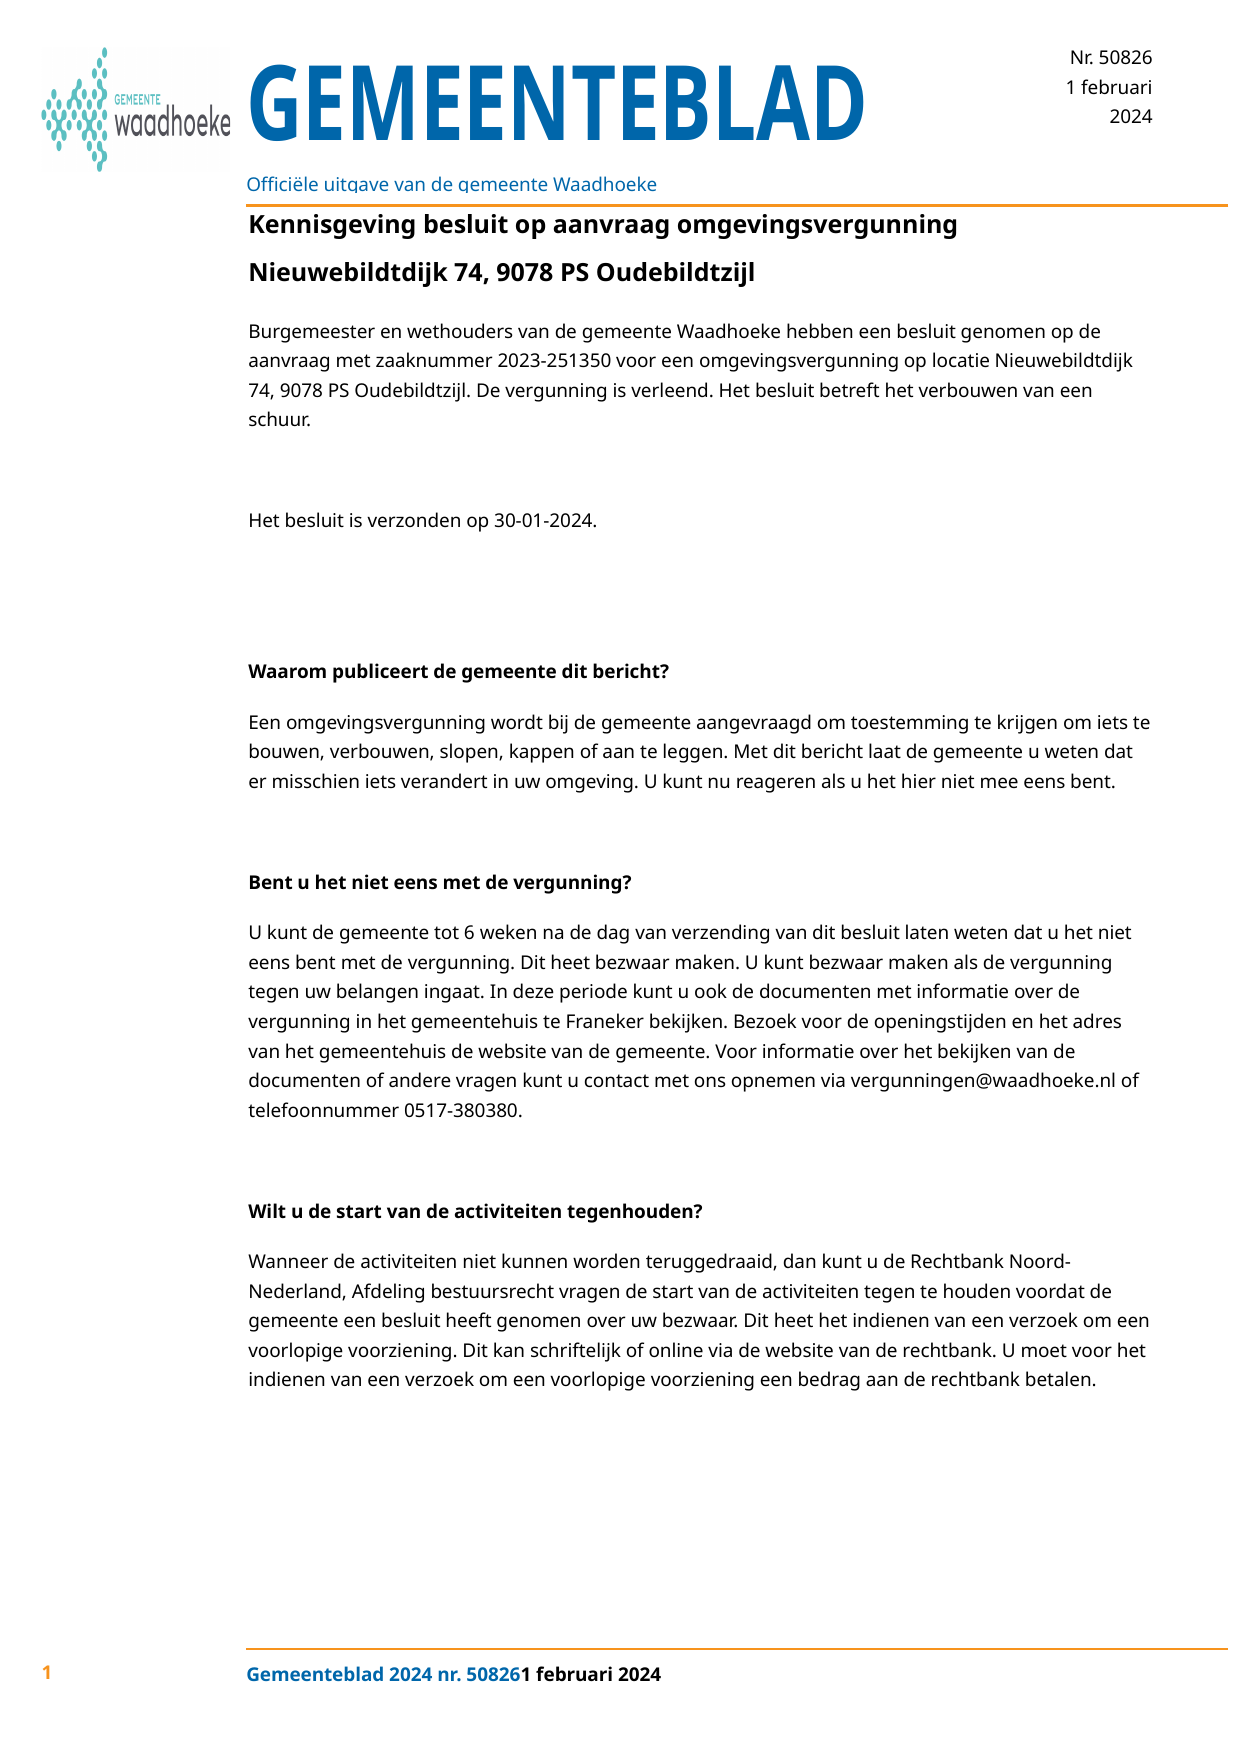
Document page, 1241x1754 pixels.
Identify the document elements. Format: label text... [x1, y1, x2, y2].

text Het besluit is verzonden op 30-01-2024. [248, 507, 1152, 533]
text Bent u het niet eens met de vergunning? [248, 869, 1152, 895]
text U kunt de gemeente tot 6 weken na de dag van verzending van dit besluit laten weten dat u het niet eens bent met de vergunning. Dit heet bezwaar maken. U kunt bezwaar maken als de vergunning tegen uw belangen ingaat. In deze periode kunt u ook de documenten met informatie over de vergunning in het gemeentehuis te Franeker bekijken. Bezoek voor de openingstijden en het adres van het gemeentehuis de website van de gemeente. Voor informatie over het bekijken van de documenten of andere vragen kunt u contact met ons opnemen via vergunningen@waadhoeke.nl of telefoonnummer 0517-380380. [248, 919, 1152, 1123]
text Burgemeester en wethouders van de gemeente Waadhoeke hebben een besluit genomen op de aanvraag met zaaknummer 2023-251350 voor een omgevingsvergunning op locatie Nieuwebildtdijk 74, 9078 PS Oudebildtzijl. De vergunning is verleend. Het besluit betreft het verbouwen van een schuur. [248, 318, 1152, 432]
text Kennisgeving besluit op aanvraag omgevingsvergunning Nieuwebildtdijk 74, 9078 PS Oudebildtzijl [248, 207, 1152, 288]
text Wanneer de activiteiten niet kunnen worden teruggedraaid, dan kunt u de Rechtbank Noord-Nederland, Afdeling bestuursrecht vragen de start van de activiteiten tegen te houden voordat de gemeente een besluit heeft genomen over uw bezwaar. Dit heet het indienen van een verzoek om een voorlopige voorziening. Dit kan schriftelijk of online via de website van de rechtbank. U moet voor het indienen van een verzoek om een voorlopige voorziening een bedrag aan de rechtbank betalen. [248, 1248, 1152, 1392]
text Wilt u de start van de activiteiten tegenhouden? [248, 1198, 1152, 1224]
text Een omgevingsvergunning wordt bij de gemeente aangevraagd om toestemming te krijgen om iets te bouwen, verbouwen, slopen, kappen of aan te leggen. Met dit bericht laat de gemeente u weten dat er misschien iets verandert in uw omgeving. U kunt nu reageren als u het hier niet mee eens bent. [248, 709, 1152, 794]
picture [41, 47, 231, 172]
text Waarom publiceert de gemeente dit bericht? [248, 659, 1152, 684]
